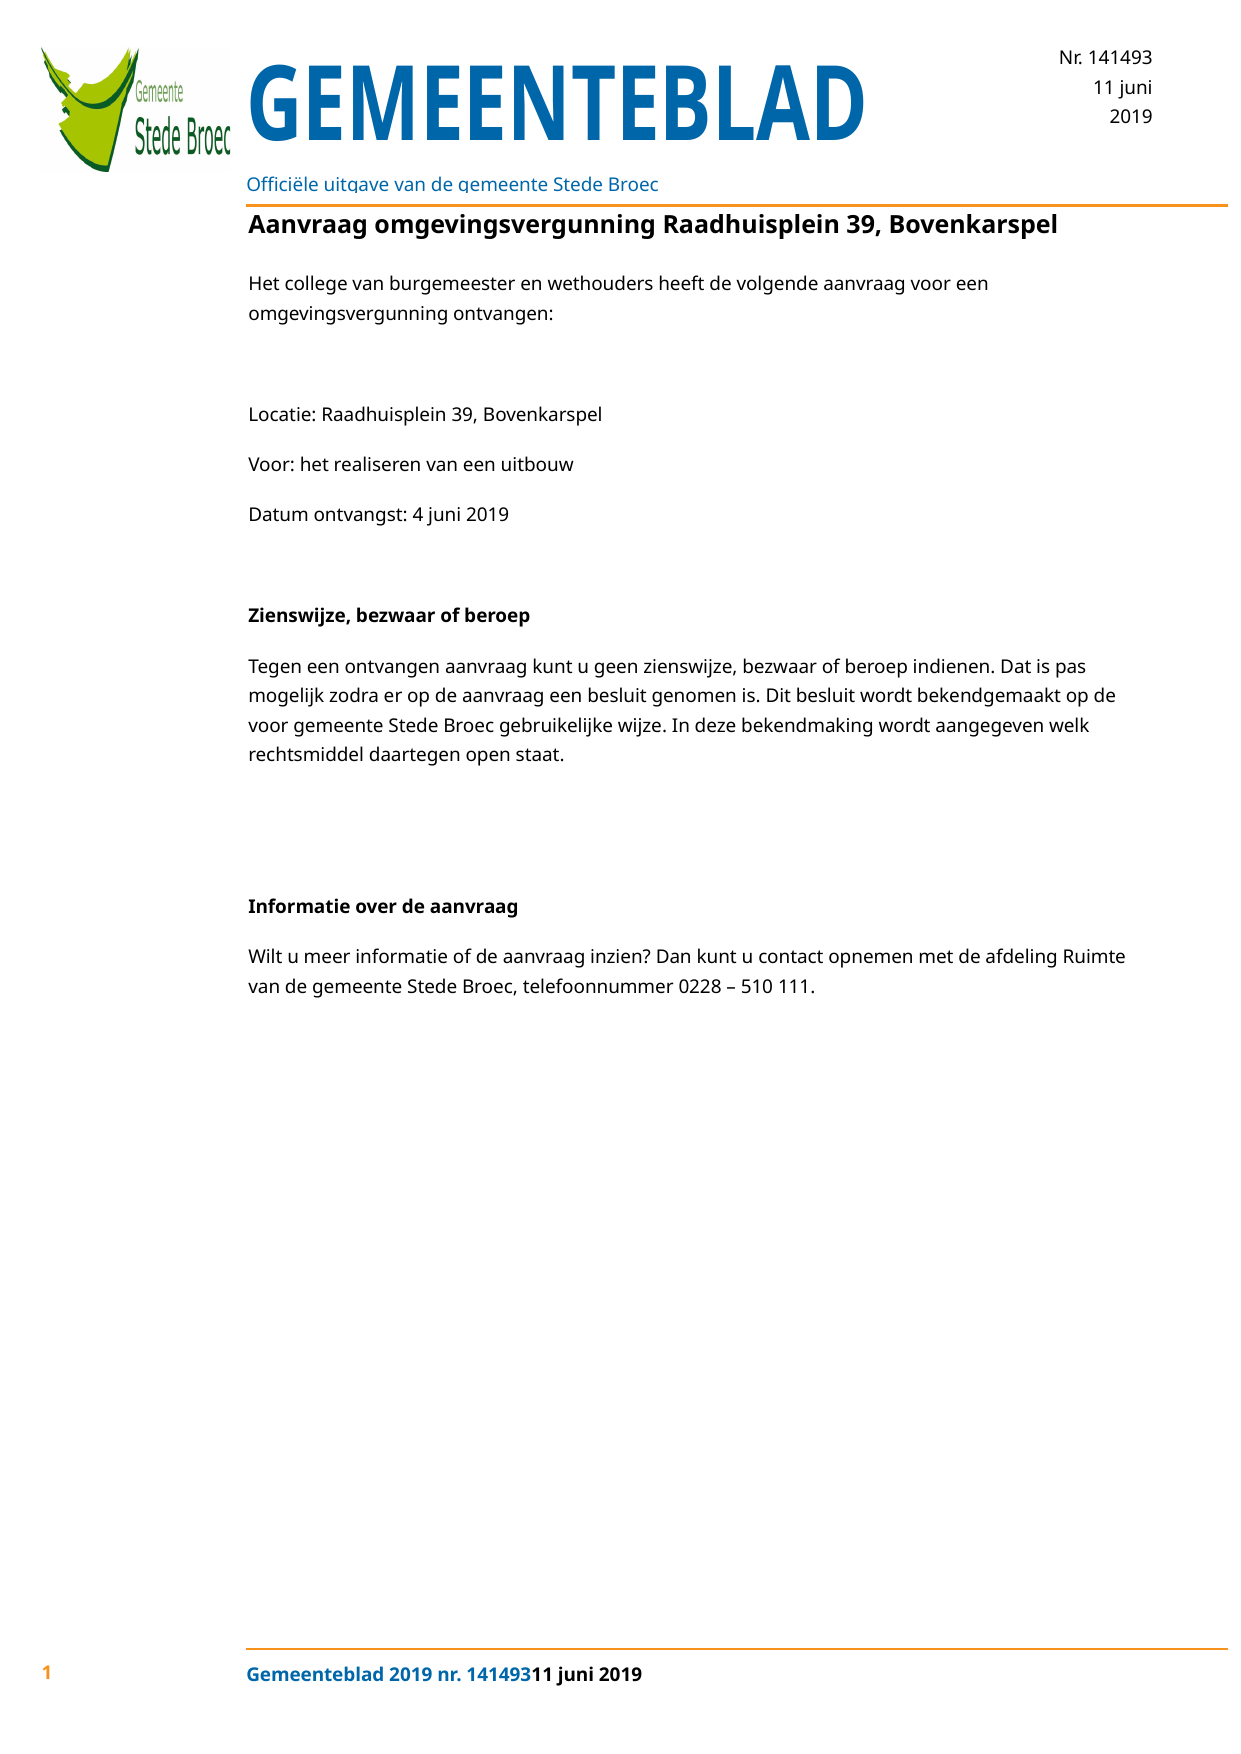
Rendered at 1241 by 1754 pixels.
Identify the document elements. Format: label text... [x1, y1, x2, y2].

text Het college van burgemeester en wethouders heeft de volgende aanvraag voor een omgevingsvergunning ontvangen: [248, 270, 1152, 326]
text Locatie: Raadhuisplein 39, Bovenkarspel [248, 401, 1152, 426]
text Informatie over de aanvraag [248, 893, 1152, 918]
text Aanvraag omgevingsvergunning Raadhuisplein 39, Bovenkarspel [248, 207, 1152, 241]
picture [41, 47, 231, 172]
text Voor: het realiseren van een uitbouw [248, 451, 1152, 477]
text Wilt u meer informatie of de aanvraag inzien? Dan kunt u contact opnemen met de afdeling Ruimte van de gemeente Stede Broec, telefoonnummer 0228 – 510 111. [248, 943, 1152, 998]
text Tegen een ontvangen aanvraag kunt u geen zienswijze, bezwaar of beroep indienen. Dat is pas mogelijk zodra er op de aanvraag een besluit genomen is. Dit besluit wordt bekendgemaakt op de voor gemeente Stede Broec gebruikelijke wijze. In deze bekendmaking wordt aangegeven welk rechtsmiddel daartegen open staat. [248, 653, 1152, 767]
text Datum ontvangst: 4 juni 2019 [248, 502, 1152, 527]
text Zienswijze, bezwaar of beroep [248, 602, 1152, 628]
